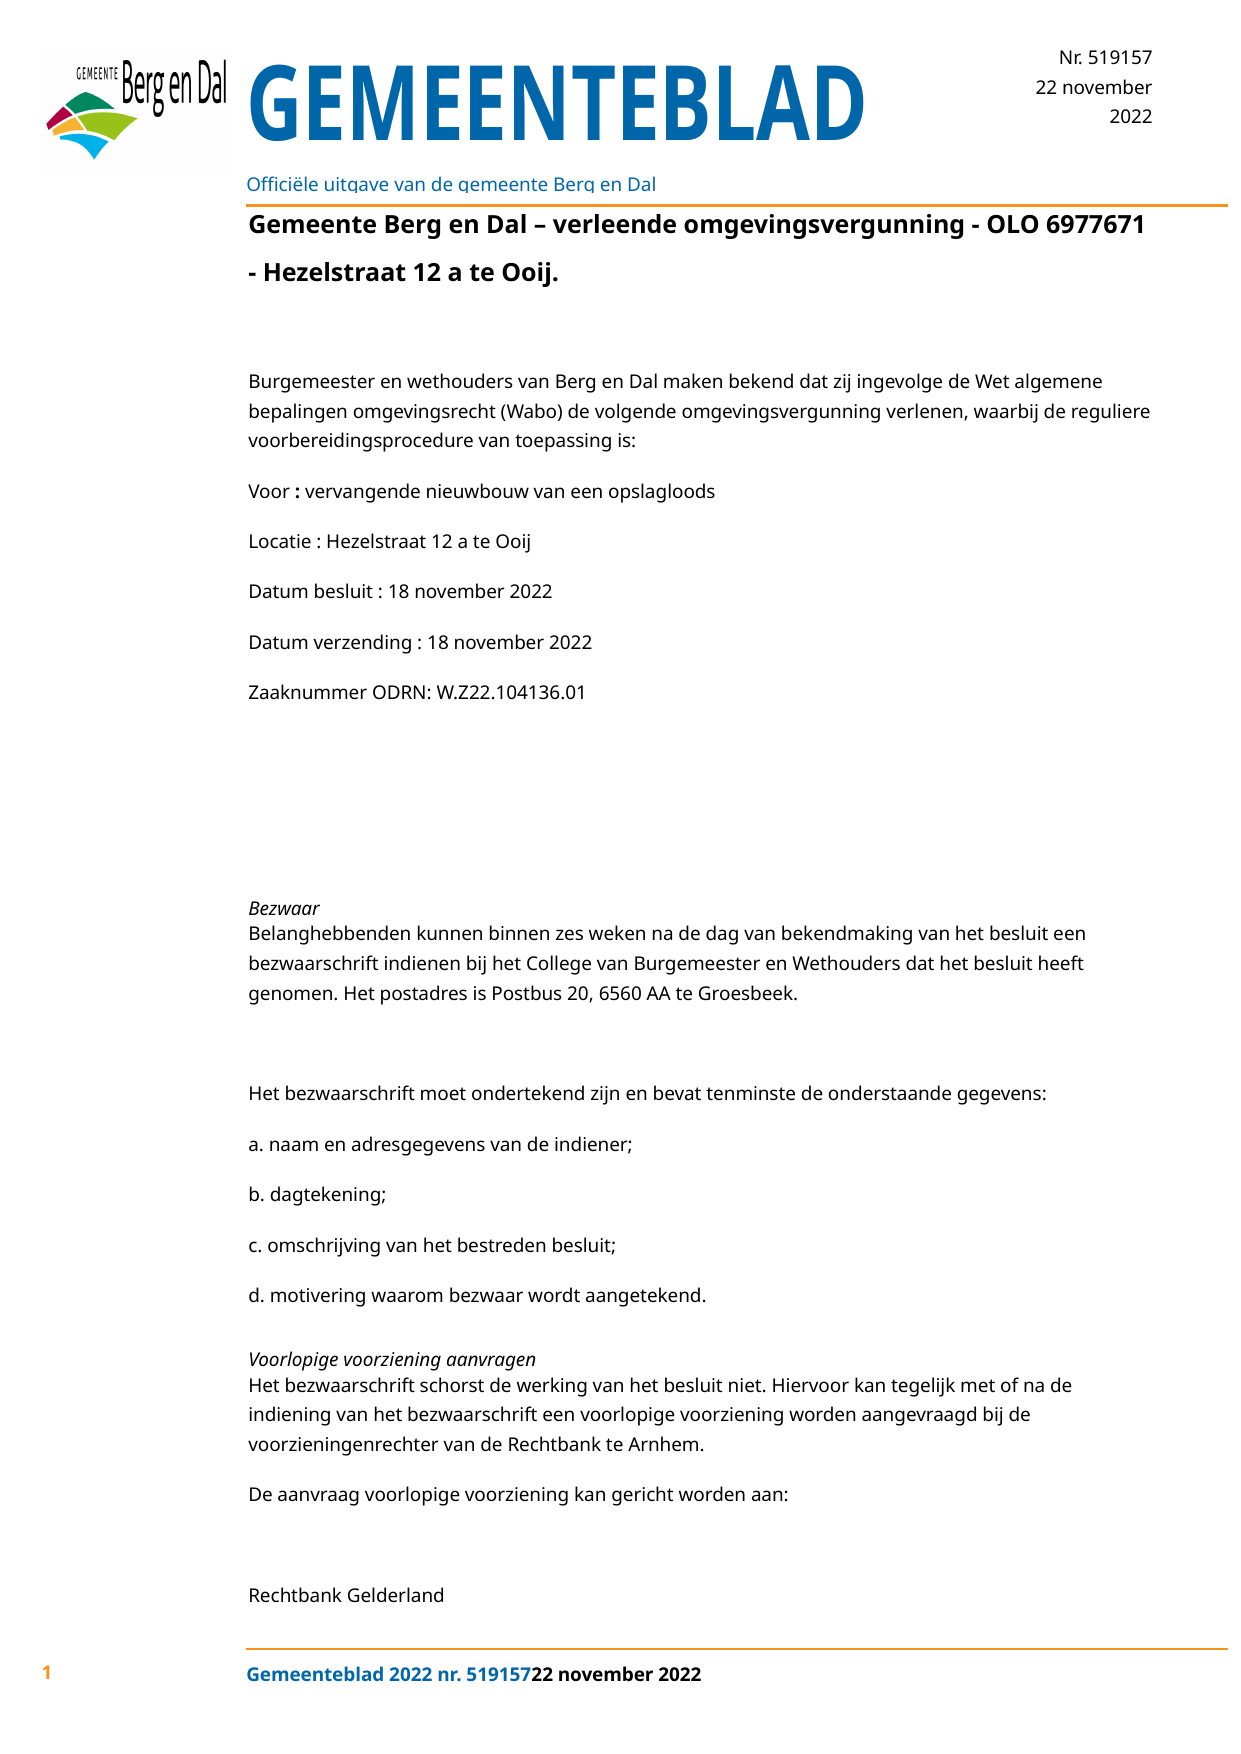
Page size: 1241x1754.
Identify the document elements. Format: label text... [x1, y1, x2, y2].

text Belanghebbenden kunnen binnen zes weken na de dag van bekendmaking van het besluit een bezwaarschrift indienen bij het College van Burgemeester en Wethouders dat het besluit heeft genomen. Het postadres is Postbus 20, 6560 AA te Groesbeek. [248, 921, 1152, 1005]
text Rechtbank Gelderland [248, 1582, 1152, 1608]
text De aanvraag voorlopige voorziening kan gericht worden aan: [248, 1481, 1152, 1507]
text Voor : vervangende nieuwbouw van een opslagloods [248, 478, 1152, 504]
text Datum besluit : 18 november 2022 [248, 579, 1152, 604]
text d. motivering waarom bezwaar wordt aangetekend. [248, 1282, 1152, 1308]
text Zaaknummer ODRN: W.Z22.104136.01 [248, 679, 1152, 705]
text Bezwaar [248, 895, 1152, 921]
text c. omschrijving van het bestreden besluit; [248, 1232, 1152, 1257]
text Datum verzending : 18 november 2022 [248, 629, 1152, 655]
text b. dagtekening; [248, 1181, 1152, 1207]
text Locatie : Hezelstraat 12 a te Ooij [248, 528, 1152, 554]
text Het bezwaarschrift schorst de werking van het besluit niet. Hiervoor kan tegelijk met of na de indiening van het bezwaarschrift een voorlopige voorziening worden aangevraagd bij de voorzieningenrechter van de Rechtbank te Arnhem. [248, 1372, 1152, 1457]
text Burgemeester en wethouders van Berg en Dal maken bekend dat zij ingevolge de Wet algemene bepalingen omgevingsrecht (Wabo) de volgende omgevingsvergunning verlenen, waarbij de reguliere voorbereidingsprocedure van toepassing is: [248, 368, 1152, 453]
text Gemeente Berg en Dal – verleende omgevingsvergunning - OLO 6977671 - Hezelstraat 12 a te Ooij. [248, 207, 1152, 288]
text Het bezwaarschrift moet ondertekend zijn en bevat tenminste de onderstaande gegevens: [248, 1081, 1152, 1106]
text a. naam en adresgegevens van de indiener; [248, 1131, 1152, 1157]
text Voorlopige voorziening aanvragen [248, 1346, 1152, 1372]
picture [41, 47, 231, 172]
